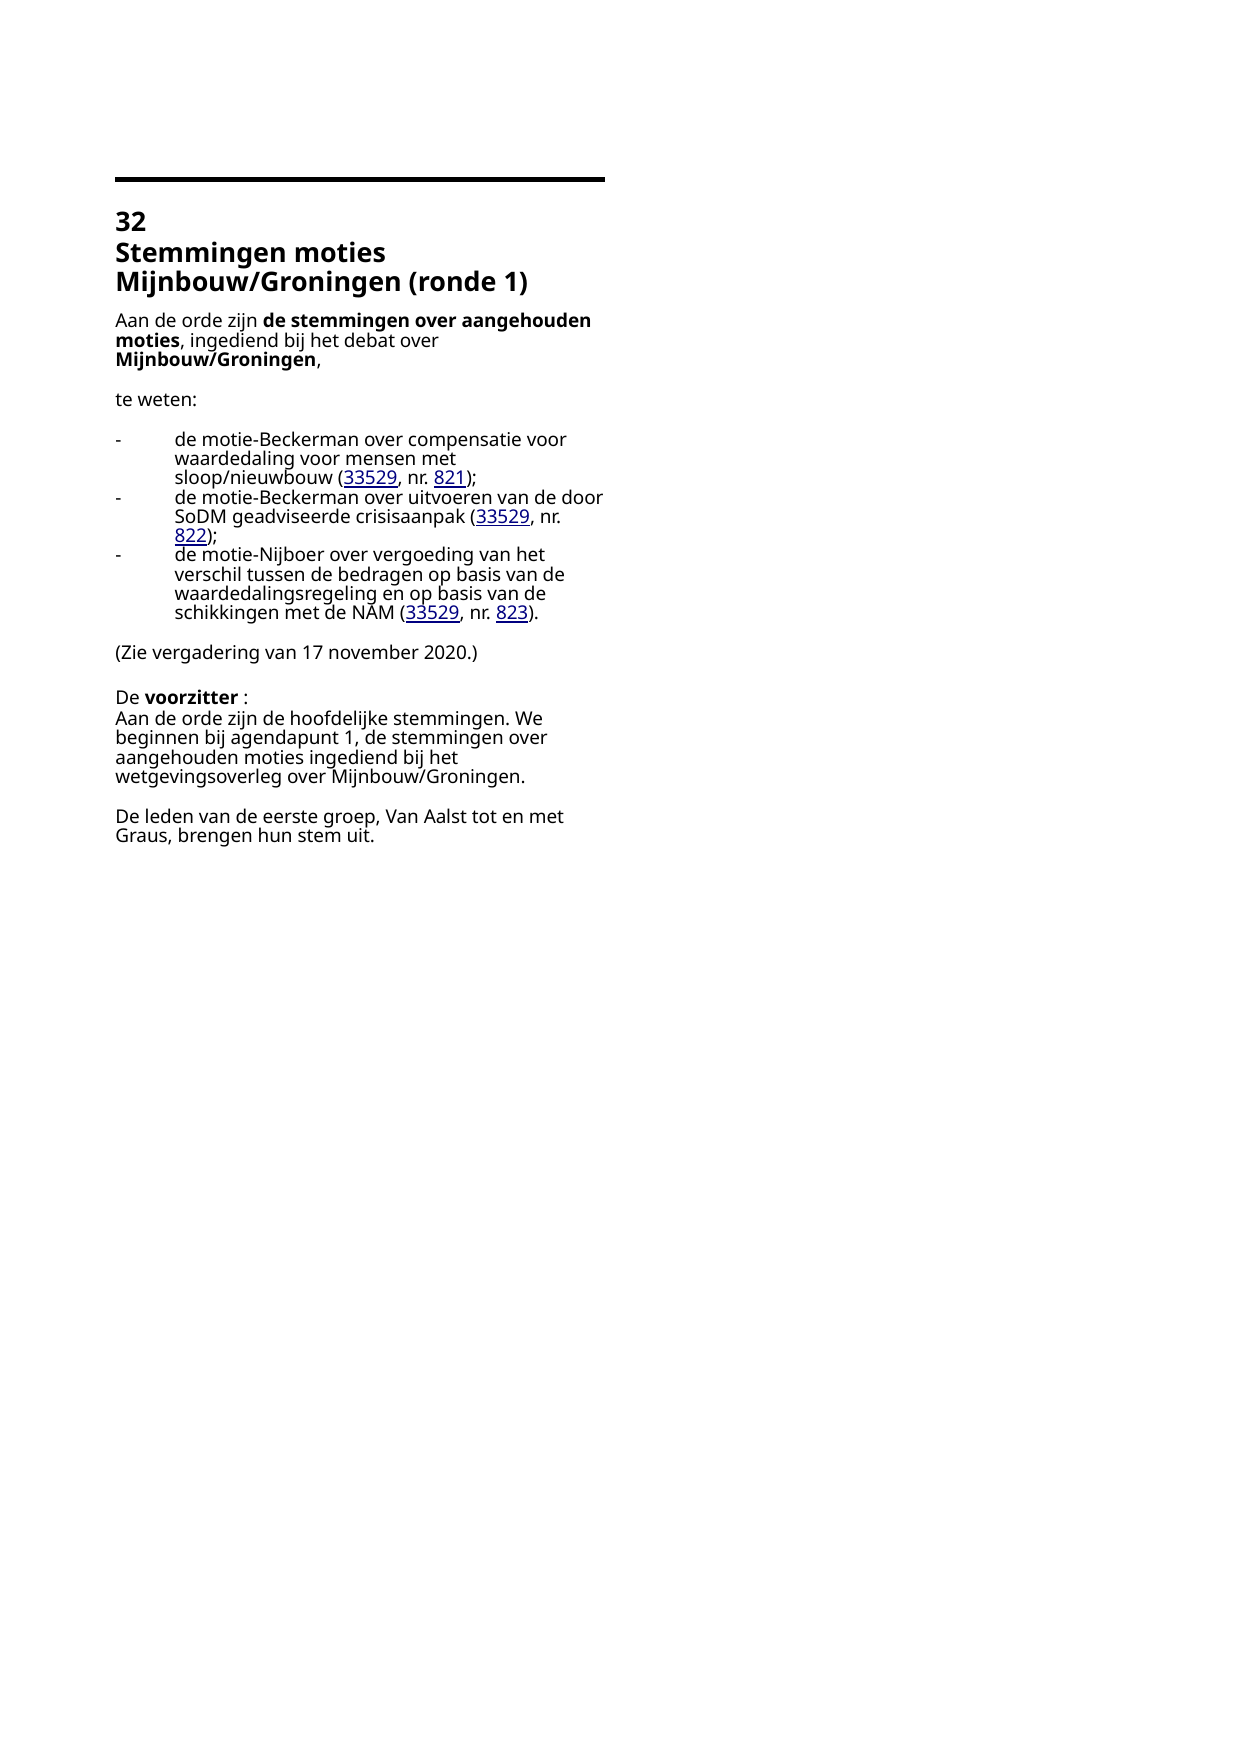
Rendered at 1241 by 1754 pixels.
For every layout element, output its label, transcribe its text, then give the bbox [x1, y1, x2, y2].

list de motie-Beckerman over compensatie voor waardedaling voor mensen met sloop/nieuwbouw (33529, nr. 821); [115, 431, 605, 489]
text (Zie vergadering van 17 november 2020.) [115, 644, 605, 663]
list de motie-Nijboer over vergoeding van het verschil tussen de bedragen op basis van de waardedalingsregeling en op basis van de schikkingen met de NAM (33529, nr. 823). [115, 546, 605, 623]
text De voorzitter : [115, 684, 605, 710]
text 32 [115, 203, 605, 239]
text Stemmingen moties Mijnbouw/Groningen (ronde 1) [115, 239, 605, 312]
list de motie-Beckerman over uitvoeren van de door SoDM geadviseerde crisisaanpak (33529, nr. 822); [115, 489, 605, 546]
text De leden van de eerste groep, Van Aalst tot en met Graus, brengen hun stem uit. [115, 808, 605, 847]
text Aan de orde zijn de hoofdelijke stemmingen. We beginnen bij agendapunt 1, de stemmingen over aangehouden moties ingediend bij het wetgevingsoverleg over Mijnbouw/Groningen. [115, 710, 605, 787]
text Aan de orde zijn de stemmingen over aangehouden moties, ingediend bij het debat over Mijnbouw/Groningen, [115, 312, 605, 370]
text te weten: [115, 391, 605, 410]
